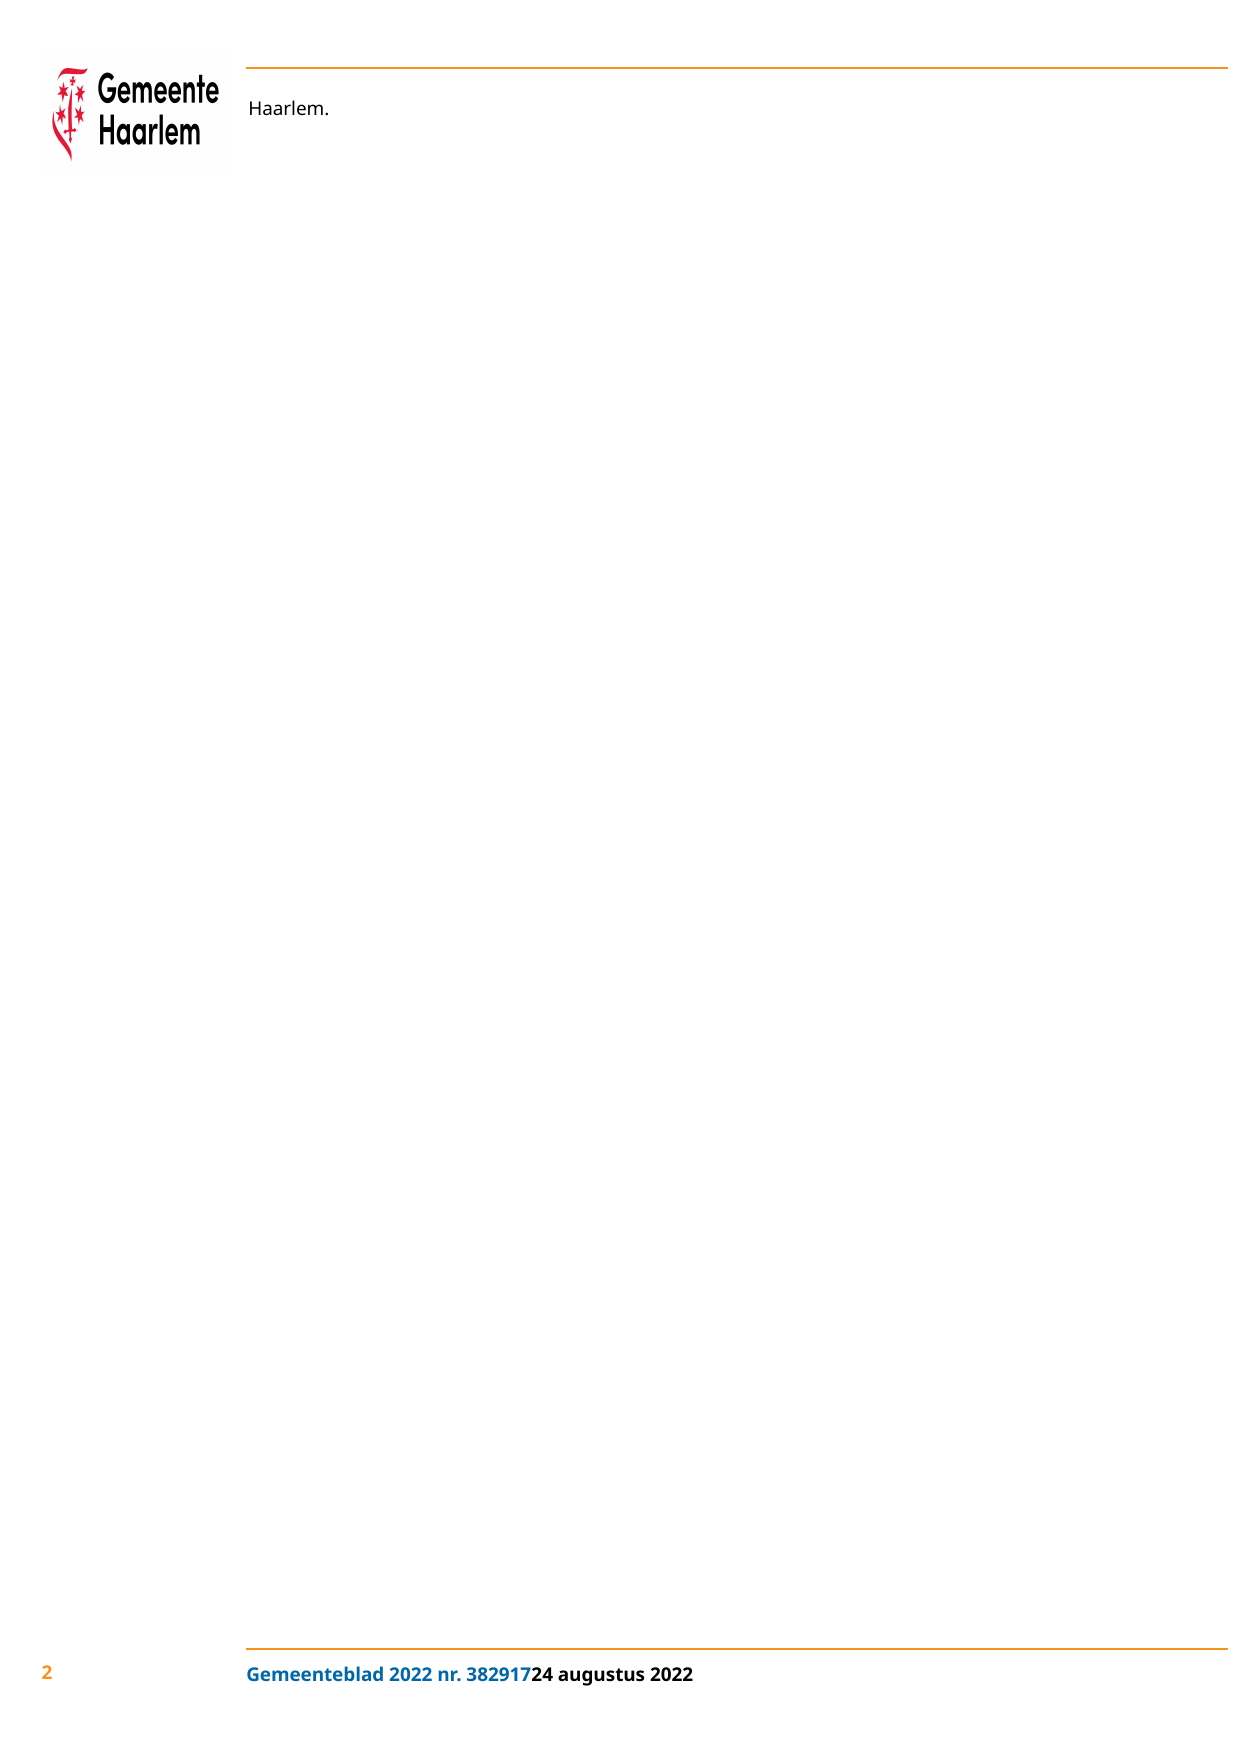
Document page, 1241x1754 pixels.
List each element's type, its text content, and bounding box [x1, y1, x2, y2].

text Haarlem. [248, 95, 1152, 121]
picture [41, 47, 231, 172]
